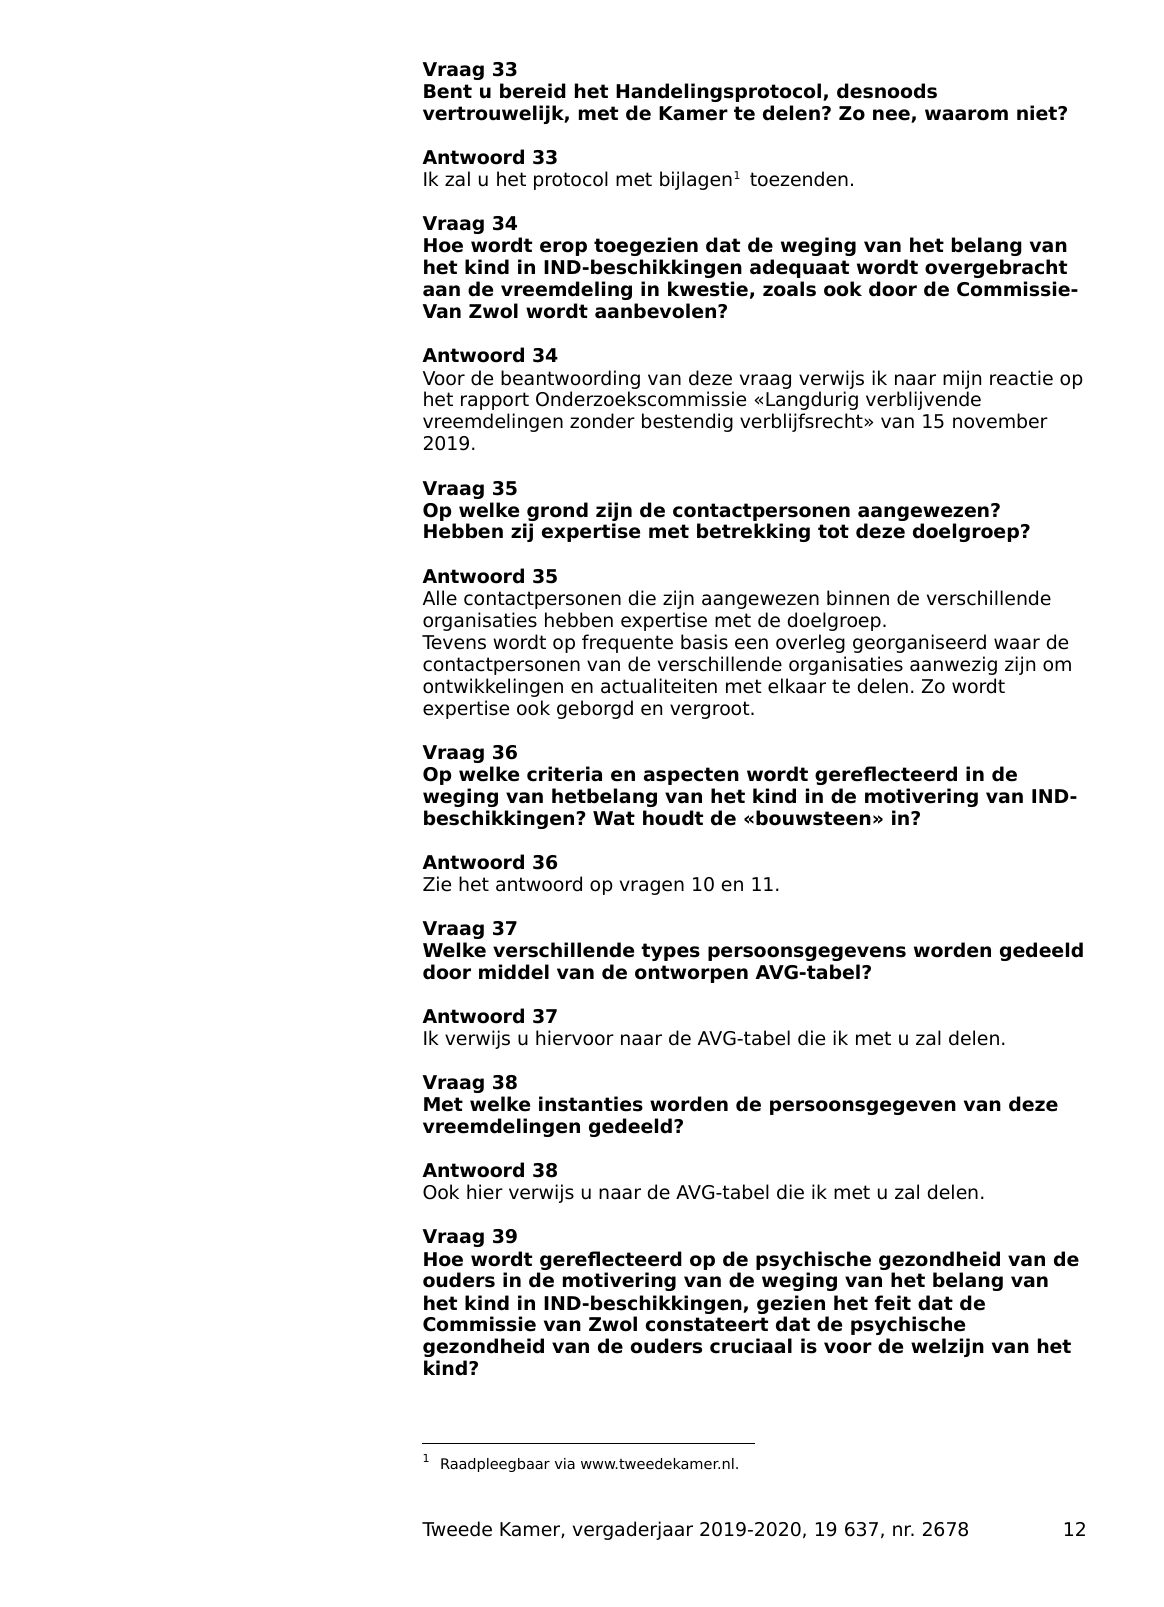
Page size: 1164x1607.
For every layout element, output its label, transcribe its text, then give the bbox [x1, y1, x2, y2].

text Op welke criteria en aspecten wordt gereflecteerd in de weging van hetbelang van het kind in de motivering van IND-beschikkingen? Wat houdt de «bouwsteen» in? [422, 764, 1087, 829]
text Tevens wordt op frequente basis een overleg georganiseerd waar de contactpersonen van de verschillende organisaties aanwezig zijn om ontwikkelingen en actualiteiten met elkaar te delen. Zo wordt expertise ook geborgd en vergroot. [422, 632, 1087, 719]
text Vraag 34 [422, 213, 1087, 235]
text Met welke instanties worden de persoonsgegeven van deze vreemdelingen gedeeld? [422, 1094, 1087, 1138]
text Op welke grond zijn de contactpersonen aangewezen? Hebben zij expertise met betrekking tot deze doelgroep? [422, 499, 1087, 543]
text Vraag 37 [422, 918, 1087, 940]
text Vraag 39 [422, 1226, 1087, 1248]
text Welke verschillende types persoonsgegevens worden gedeeld door middel van de ontworpen AVG-tabel? [422, 940, 1087, 984]
text Hoe wordt erop toegezien dat de weging van het belang van het kind in IND-beschikkingen adequaat wordt overgebracht aan de vreemdeling in kwestie, zoals ook door de Commissie-Van Zwol wordt aanbevolen? [422, 235, 1087, 323]
text Voor de beantwoording van deze vraag verwijs ik naar mijn reactie op het rapport Onderzoekscommissie «Langdurig verblijvende vreemdelingen zonder bestendig verblijfsrecht» van 15 november 2019. [422, 367, 1087, 455]
text Antwoord 36 [422, 852, 1087, 874]
text Antwoord 38 [422, 1160, 1087, 1182]
text Alle contactpersonen die zijn aangewezen binnen de verschillende organisaties hebben expertise met de doelgroep. [422, 588, 1087, 632]
text Antwoord 33 [422, 147, 1087, 169]
text Vraag 36 [422, 742, 1087, 764]
text Hoe wordt gereflecteerd op de psychische gezondheid van de ouders in de motivering van de weging van het belang van het kind in IND-beschikkingen, gezien het feit dat de Commissie van Zwol constateert dat de psychische gezondheid van de ouders cruciaal is voor de welzijn van het kind? [422, 1248, 1087, 1380]
text Vraag 33 [422, 59, 1087, 81]
text Zie het antwoord op vragen 10 en 11. [422, 874, 1087, 896]
text Bent u bereid het Handelingsprotocol, desnoods vertrouwelijk, met de Kamer te delen? Zo nee, waarom niet? [422, 81, 1087, 125]
text Vraag 35 [422, 477, 1087, 499]
text Raadpleegbaar via www.tweedekamer.nl. [422, 1452, 1087, 1474]
text Antwoord 37 [422, 1006, 1087, 1028]
text Antwoord 34 [422, 345, 1087, 367]
text Vraag 38 [422, 1072, 1087, 1094]
text Ik zal u het protocol met bijlagen toezenden. [422, 169, 1087, 191]
text Ik verwijs u hiervoor naar de AVG-tabel die ik met u zal delen. [422, 1028, 1087, 1050]
text Antwoord 35 [422, 566, 1087, 588]
text Ook hier verwijs u naar de AVG-tabel die ik met u zal delen. [422, 1182, 1087, 1204]
